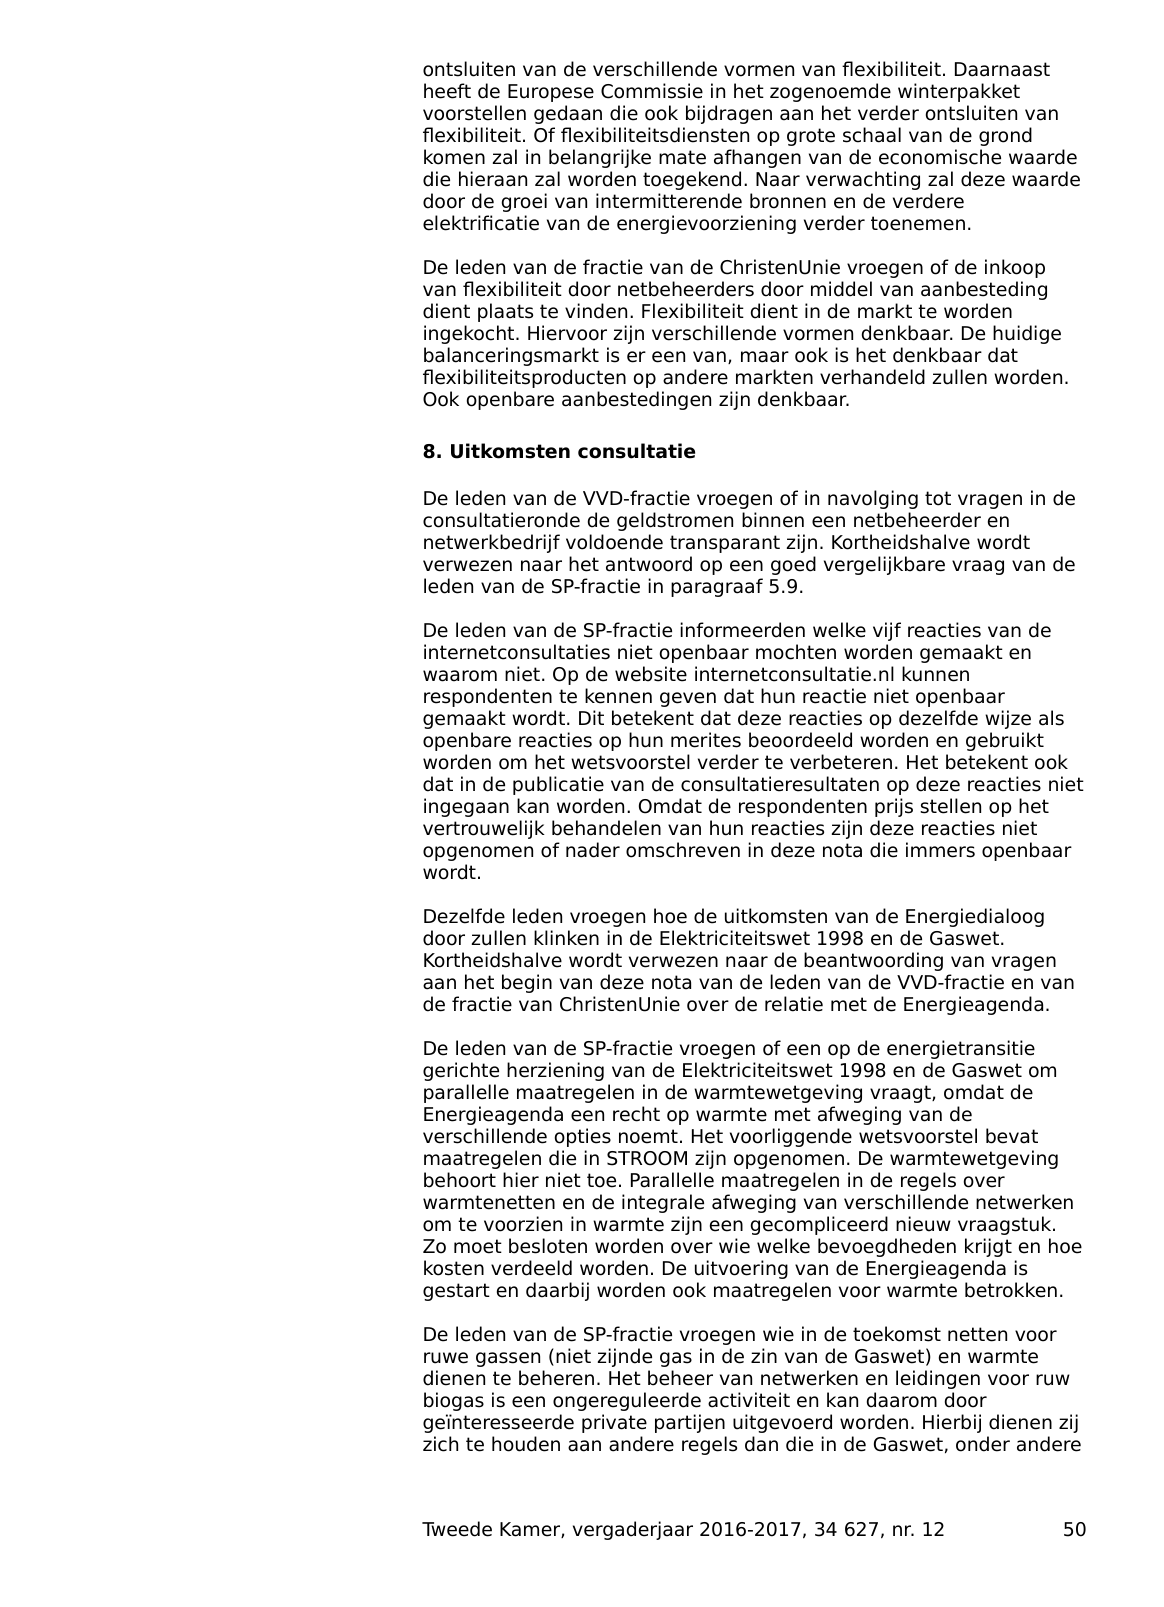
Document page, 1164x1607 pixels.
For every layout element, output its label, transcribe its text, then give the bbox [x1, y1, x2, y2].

text Dezelfde leden vroegen hoe de uitkomsten van de Energiedialoog door zullen klinken in de Elektriciteitswet 1998 en de Gaswet. Kortheidshalve wordt verwezen naar de beantwoording van vragen aan het begin van deze nota van de leden van de VVD-fractie en van de fractie van ChristenUnie over de relatie met de Energieagenda. [422, 906, 1087, 1016]
text De leden van de SP-fractie informeerden welke vijf reacties van de internetconsultaties niet openbaar mochten worden gemaakt en waarom niet. Op de website internetconsultatie.nl kunnen respondenten te kennen geven dat hun reactie niet openbaar gemaakt wordt. Dit betekent dat deze reacties op dezelfde wijze als openbare reacties op hun merites beoordeeld worden en gebruikt worden om het wetsvoorstel verder te verbeteren. Het betekent ook dat in de publicatie van de consultatieresultaten op deze reacties niet ingegaan kan worden. Omdat de respondenten prijs stellen op het vertrouwelijk behandelen van hun reacties zijn deze reacties niet opgenomen of nader omschreven in deze nota die immers openbaar wordt. [422, 620, 1087, 884]
text De leden van de SP-fractie vroegen wie in de toekomst netten voor ruwe gassen (niet zijnde gas in de zin van de Gaswet) en warmte dienen te beheren. Het beheer van netwerken en leidingen voor ruw biogas is een ongereguleerde activiteit en kan daarom door geïnteresseerde private partijen uitgevoerd worden. Hierbij dienen zij zich te houden aan andere regels dan die in de Gaswet, onder andere [422, 1324, 1087, 1456]
text ontsluiten van de verschillende vormen van flexibiliteit. Daarnaast heeft de Europese Commissie in het zogenoemde winterpakket voorstellen gedaan die ook bijdragen aan het verder ontsluiten van flexibiliteit. Of flexibiliteitsdiensten op grote schaal van de grond komen zal in belangrijke mate afhangen van de economische waarde die hieraan zal worden toegekend. Naar verwachting zal deze waarde door de groei van intermitterende bronnen en de verdere elektrificatie van de energievoorziening verder toenemen. [422, 59, 1087, 235]
text De leden van de VVD-fractie vroegen of in navolging tot vragen in de consultatieronde de geldstromen binnen een netbeheerder en netwerkbedrijf voldoende transparant zijn. Kortheidshalve wordt verwezen naar het antwoord op een goed vergelijkbare vraag van de leden van de SP-fractie in paragraaf 5.9. [422, 488, 1087, 598]
subtitle 8. Uitkomsten consultatie [422, 441, 1087, 463]
text De leden van de fractie van de ChristenUnie vroegen of de inkoop van flexibiliteit door netbeheerders door middel van aanbesteding dient plaats te vinden. Flexibiliteit dient in de markt te worden ingekocht. Hiervoor zijn verschillende vormen denkbaar. De huidige balanceringsmarkt is er een van, maar ook is het denkbaar dat flexibiliteitsproducten op andere markten verhandeld zullen worden. Ook openbare aanbestedingen zijn denkbaar. [422, 257, 1087, 411]
text De leden van de SP-fractie vroegen of een op de energietransitie gerichte herziening van de Elektriciteitswet 1998 en de Gaswet om parallelle maatregelen in de warmtewetgeving vraagt, omdat de Energieagenda een recht op warmte met afweging van de verschillende opties noemt. Het voorliggende wetsvoorstel bevat maatregelen die in STROOM zijn opgenomen. De warmtewetgeving behoort hier niet toe. Parallelle maatregelen in de regels over warmtenetten en de integrale afweging van verschillende netwerken om te voorzien in warmte zijn een gecompliceerd nieuw vraagstuk. Zo moet besloten worden over wie welke bevoegdheden krijgt en hoe kosten verdeeld worden. De uitvoering van de Energieagenda is gestart en daarbij worden ook maatregelen voor warmte betrokken. [422, 1038, 1087, 1302]
